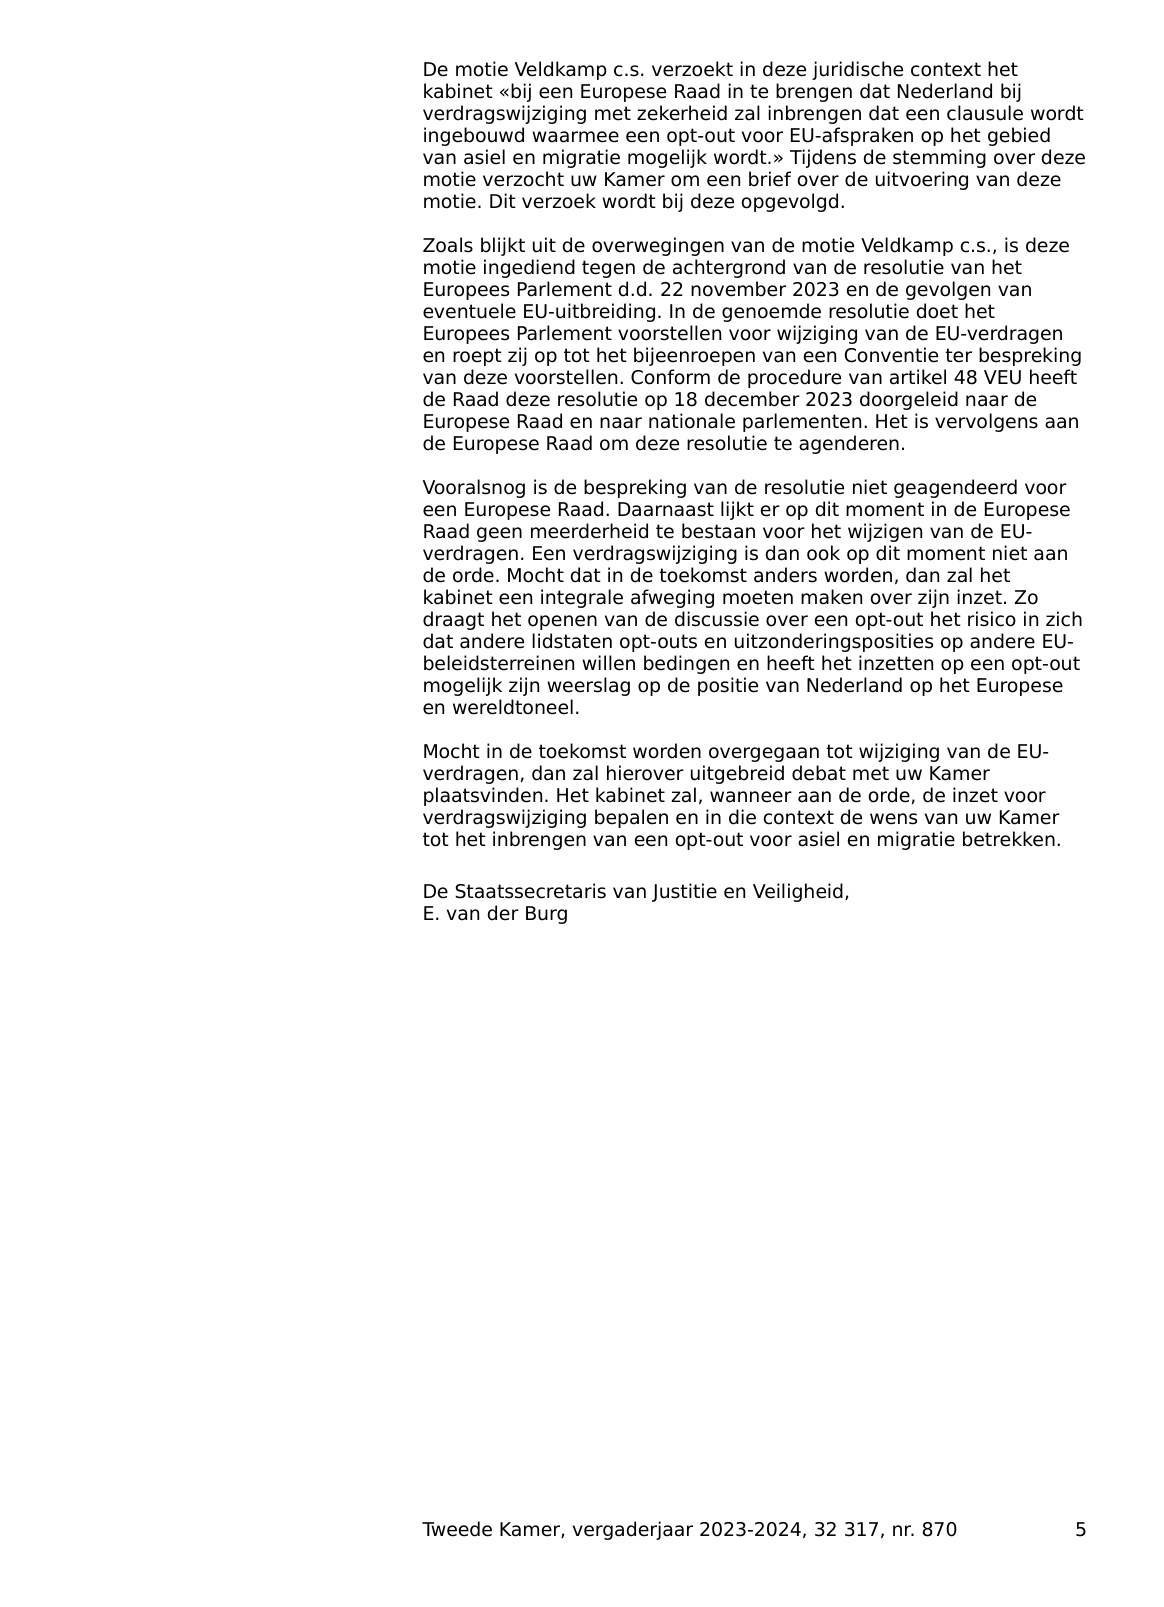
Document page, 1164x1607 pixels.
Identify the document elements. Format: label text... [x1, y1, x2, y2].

text De motie Veldkamp c.s. verzoekt in deze juridische context het kabinet «bij een Europese Raad in te brengen dat Nederland bij verdragswijziging met zekerheid zal inbrengen dat een clausule wordt ingebouwd waarmee een opt-out voor EU-afspraken op het gebied van asiel en migratie mogelijk wordt.» Tijdens de stemming over deze motie verzocht uw Kamer om een brief over de uitvoering van deze motie. Dit verzoek wordt bij deze opgevolgd. [422, 59, 1087, 213]
text Vooralsnog is de bespreking van de resolutie niet geagendeerd voor een Europese Raad. Daarnaast lijkt er op dit moment in de Europese Raad geen meerderheid te bestaan voor het wijzigen van de EU-verdragen. Een verdragswijziging is dan ook op dit moment niet aan de orde. Mocht dat in de toekomst anders worden, dan zal het kabinet een integrale afweging moeten maken over zijn inzet. Zo draagt het openen van de discussie over een opt-out het risico in zich dat andere lidstaten opt-outs en uitzonderingsposities op andere EU-beleidsterreinen willen bedingen en heeft het inzetten op een opt-out mogelijk zijn weerslag op de positie van Nederland op het Europese en wereldtoneel. [422, 477, 1087, 719]
text Zoals blijkt uit de overwegingen van de motie Veldkamp c.s., is deze motie ingediend tegen de achtergrond van de resolutie van het Europees Parlement d.d. 22 november 2023 en de gevolgen van eventuele EU-uitbreiding. In de genoemde resolutie doet het Europees Parlement voorstellen voor wijziging van de EU-verdragen en roept zij op tot het bijeenroepen van een Conventie ter bespreking van deze voorstellen. Conform de procedure van artikel 48 VEU heeft de Raad deze resolutie op 18 december 2023 doorgeleid naar de Europese Raad en naar nationale parlementen. Het is vervolgens aan de Europese Raad om deze resolutie te agenderen. [422, 235, 1087, 455]
text De Staatssecretaris van Justitie en Veiligheid, E. van der Burg [422, 881, 1087, 925]
text Mocht in de toekomst worden overgegaan tot wijziging van de EU-verdragen, dan zal hierover uitgebreid debat met uw Kamer plaatsvinden. Het kabinet zal, wanneer aan de orde, de inzet voor verdragswijziging bepalen en in die context de wens van uw Kamer tot het inbrengen van een opt-out voor asiel en migratie betrekken. [422, 741, 1087, 851]
